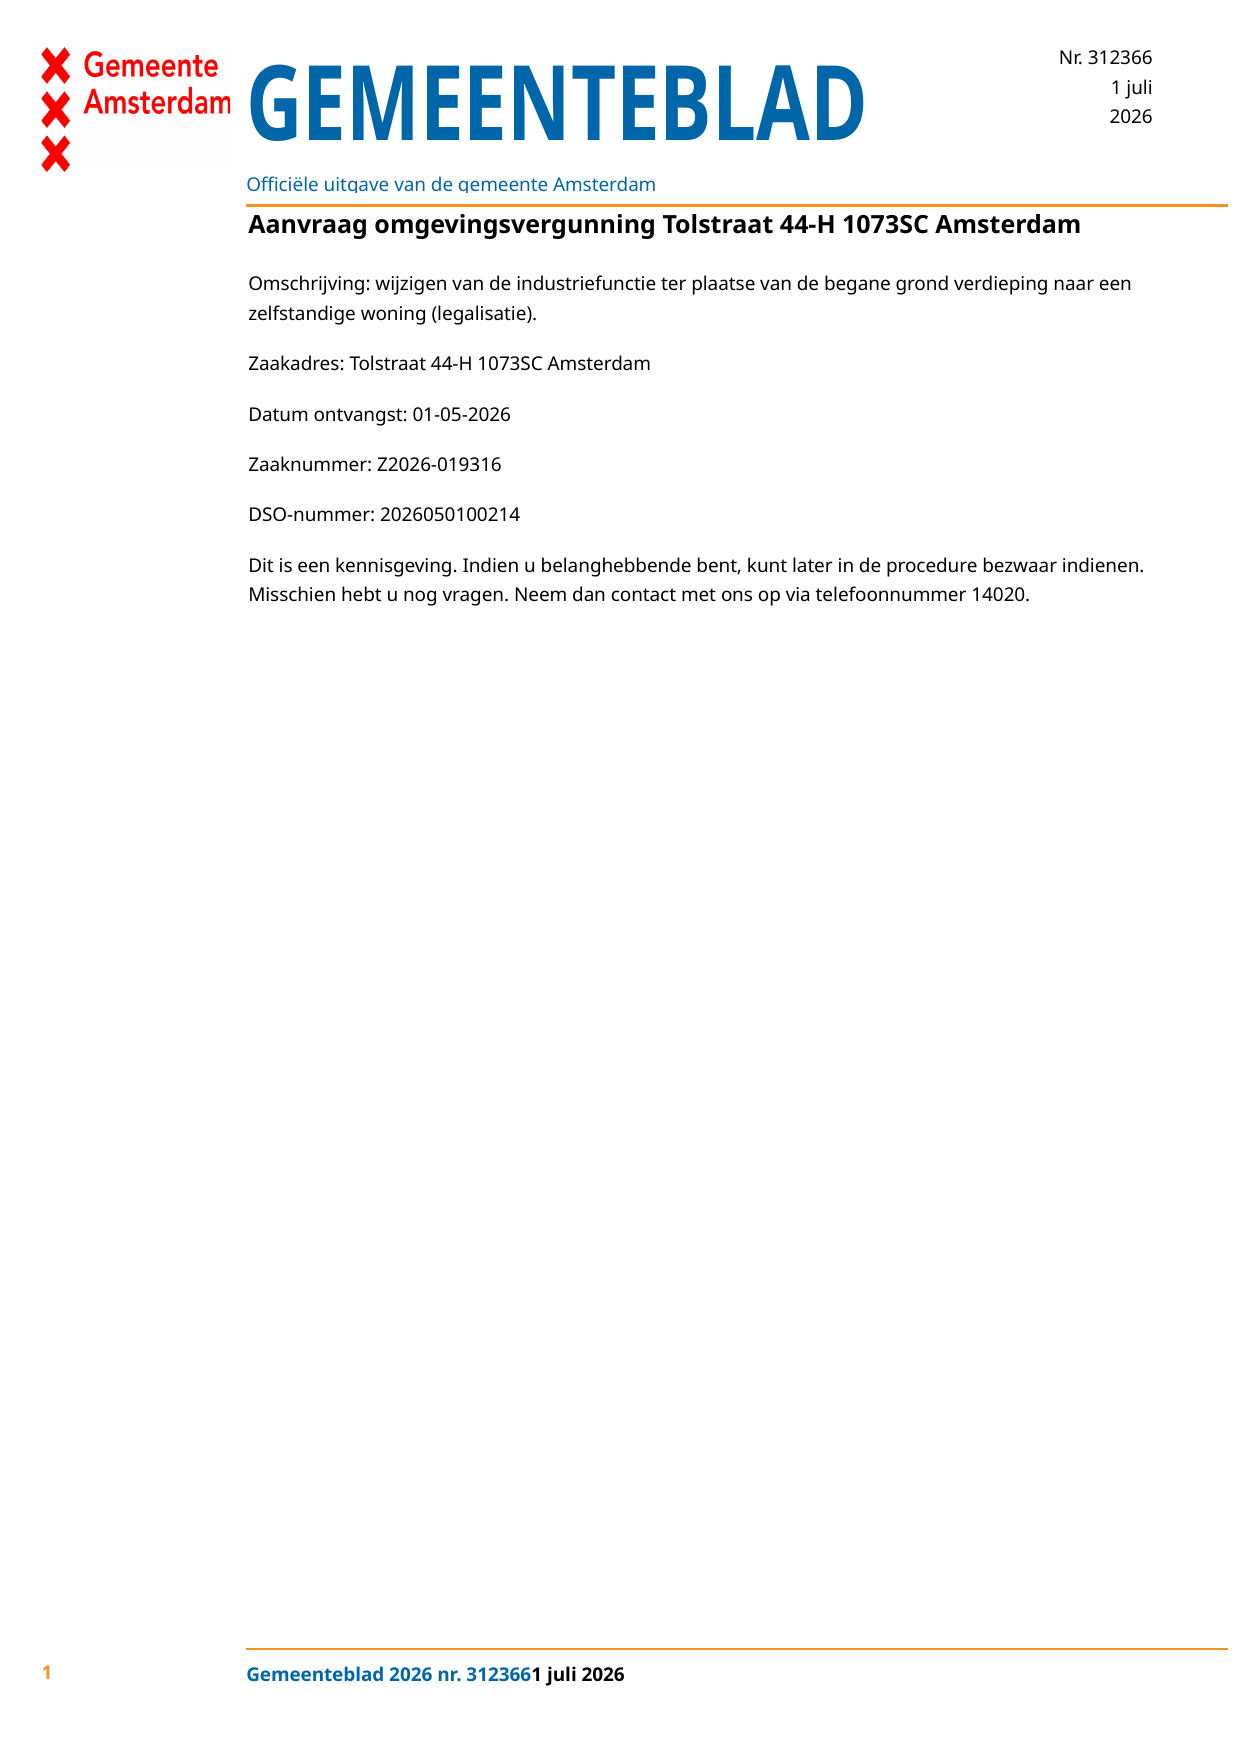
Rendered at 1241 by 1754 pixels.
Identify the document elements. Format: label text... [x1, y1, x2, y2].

text Zaakadres: Tolstraat 44-H 1073SC Amsterdam [248, 350, 1152, 376]
text DSO-nummer: 2026050100214 [248, 502, 1152, 527]
text Datum ontvangst: 01-05-2026 [248, 401, 1152, 426]
text Zaaknummer: Z2026-019316 [248, 451, 1152, 477]
text Aanvraag omgevingsvergunning Tolstraat 44-H 1073SC Amsterdam [248, 207, 1152, 241]
picture [41, 47, 231, 172]
text Omschrijving: wijzigen van de industriefunctie ter plaatse van de begane grond verdieping naar een zelfstandige woning (legalisatie). [248, 270, 1152, 326]
text Dit is een kennisgeving. Indien u belanghebbende bent, kunt later in de procedure bezwaar indienen. Misschien hebt u nog vragen. Neem dan contact met ons op via telefoonnummer 14020. [248, 552, 1152, 607]
